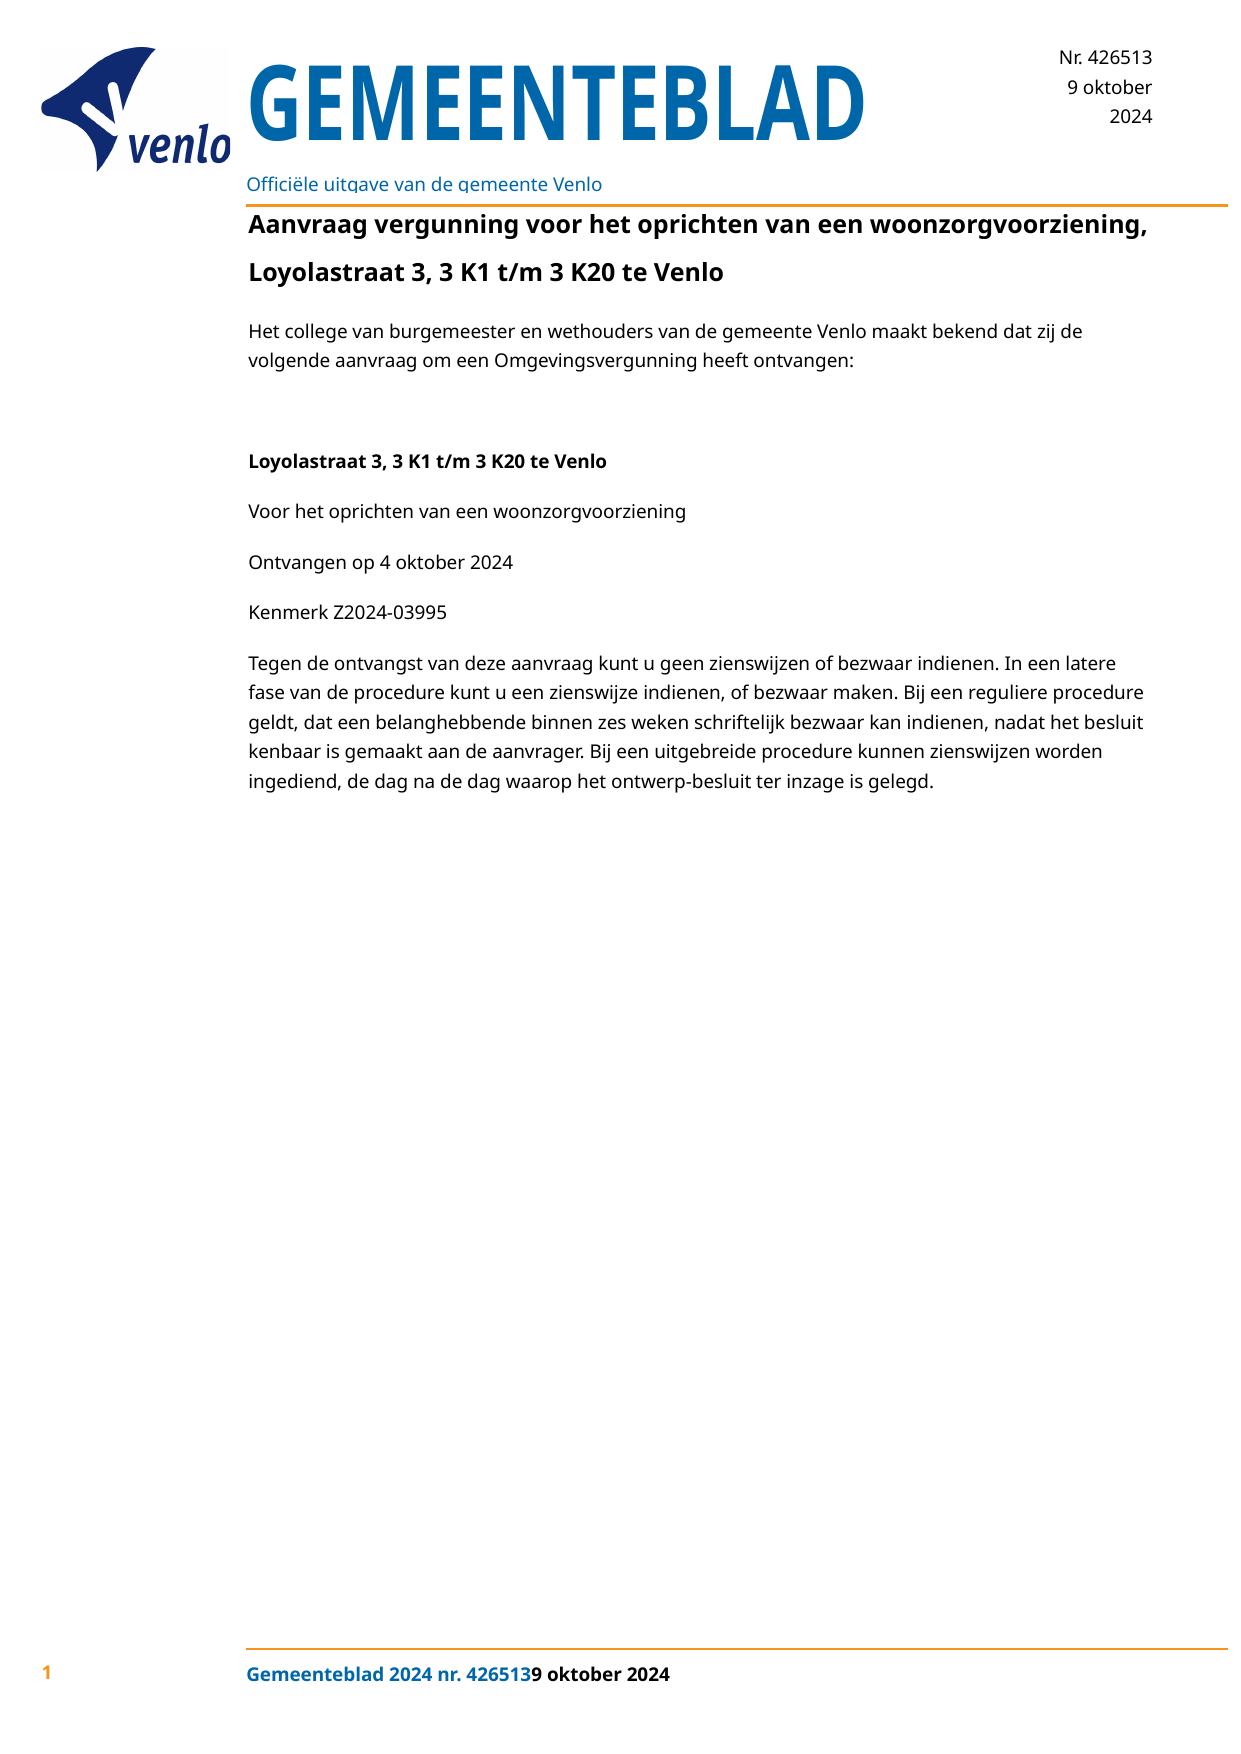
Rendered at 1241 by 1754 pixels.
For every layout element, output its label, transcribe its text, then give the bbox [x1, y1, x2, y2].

text Kenmerk Z2024-03995 [248, 599, 1152, 625]
text Loyolastraat 3, 3 K1 t/m 3 K20 te Venlo [248, 448, 1152, 474]
text Het college van burgemeester en wethouders van de gemeente Venlo maakt bekend dat zij de volgende aanvraag om een Omgevingsvergunning heeft ontvangen: [248, 318, 1152, 373]
text Voor het oprichten van een woonzorgvoorziening [248, 499, 1152, 524]
text Tegen de ontvangst van deze aanvraag kunt u geen zienswijzen of bezwaar indienen. In een latere fase van de procedure kunt u een zienswijze indienen, of bezwaar maken. Bij een reguliere procedure geldt, dat een belanghebbende binnen zes weken schriftelijk bezwaar kan indienen, nadat het besluit kenbaar is gemaakt aan de aanvrager. Bij een uitgebreide procedure kunnen zienswijzen worden ingediend, de dag na de dag waarop het ontwerp-besluit ter inzage is gelegd. [248, 650, 1152, 794]
picture [41, 47, 231, 172]
text Ontvangen op 4 oktober 2024 [248, 549, 1152, 575]
text Aanvraag vergunning voor het oprichten van een woonzorgvoorziening, Loyolastraat 3, 3 K1 t/m 3 K20 te Venlo [248, 207, 1152, 288]
